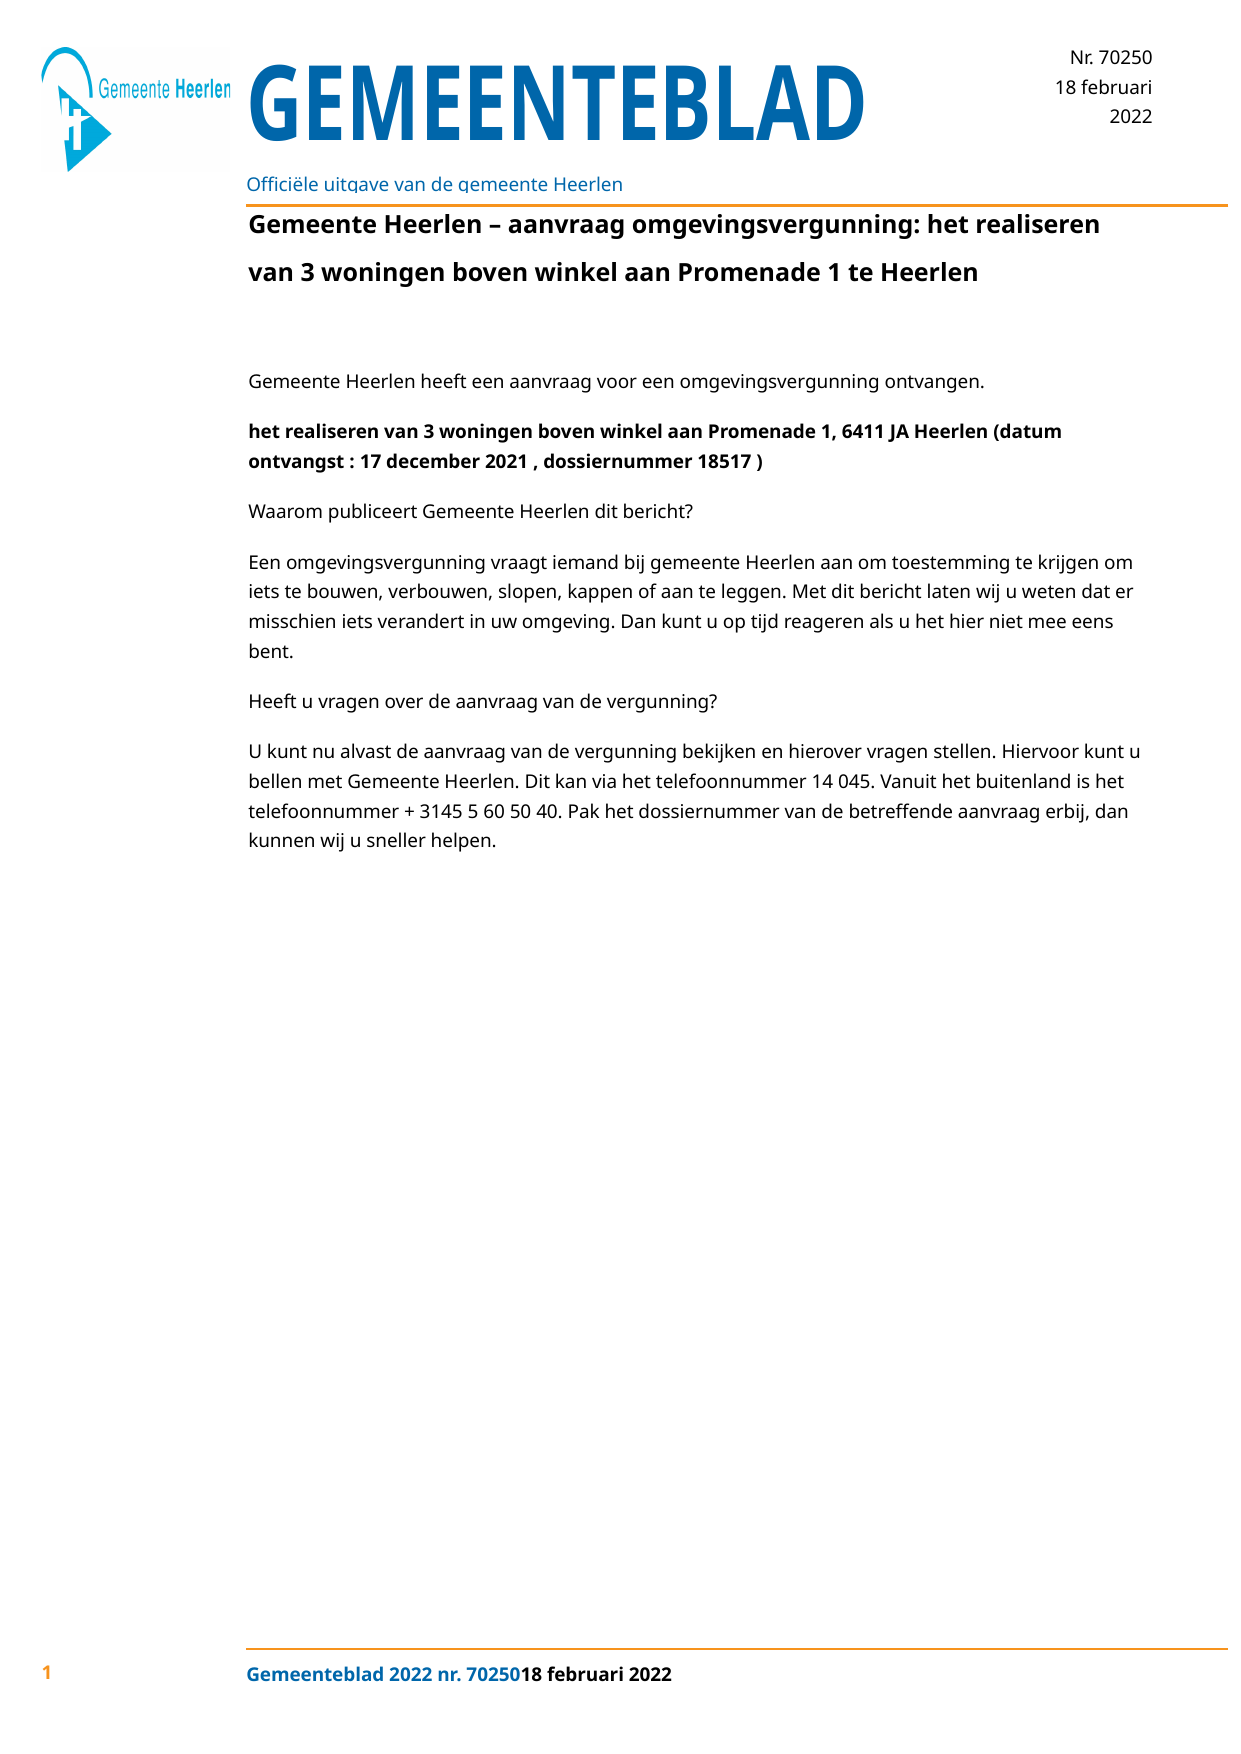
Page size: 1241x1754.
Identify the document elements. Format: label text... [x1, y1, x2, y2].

picture [41, 47, 231, 172]
text Een omgevingsvergunning vraagt iemand bij gemeente Heerlen aan om toestemming te krijgen om iets te bouwen, verbouwen, slopen, kappen of aan te leggen. Met dit bericht laten wij u weten dat er misschien iets verandert in uw omgeving. Dan kunt u op tijd reageren als u het hier niet mee eens bent. [248, 549, 1152, 664]
text Gemeente Heerlen heeft een aanvraag voor een omgevingsvergunning ontvangen. [248, 368, 1152, 394]
text U kunt nu alvast de aanvraag van de vergunning bekijken en hierover vragen stellen. Hiervoor kunt u bellen met Gemeente Heerlen. Dit kan via het telefoonnummer 14 045. Vanuit het buitenland is het telefoonnummer + 3145 5 60 50 40. Pak het dossiernummer van de betreffende aanvraag erbij, dan kunnen wij u sneller helpen. [248, 739, 1152, 853]
picture [41, 47, 59, 70]
text het realiseren van 3 woningen boven winkel aan Promenade 1, 6411 JA Heerlen (datum ontvangst : 17 december 2021 , dossiernummer 18517 ) [248, 419, 1152, 474]
text Gemeente Heerlen – aanvraag omgevingsvergunning: het realiseren van 3 woningen boven winkel aan Promenade 1 te Heerlen [248, 207, 1152, 288]
text Waarom publiceert Gemeente Heerlen dit bericht? [248, 499, 1152, 524]
text Heeft u vragen over de aanvraag van de vergunning? [248, 688, 1152, 714]
